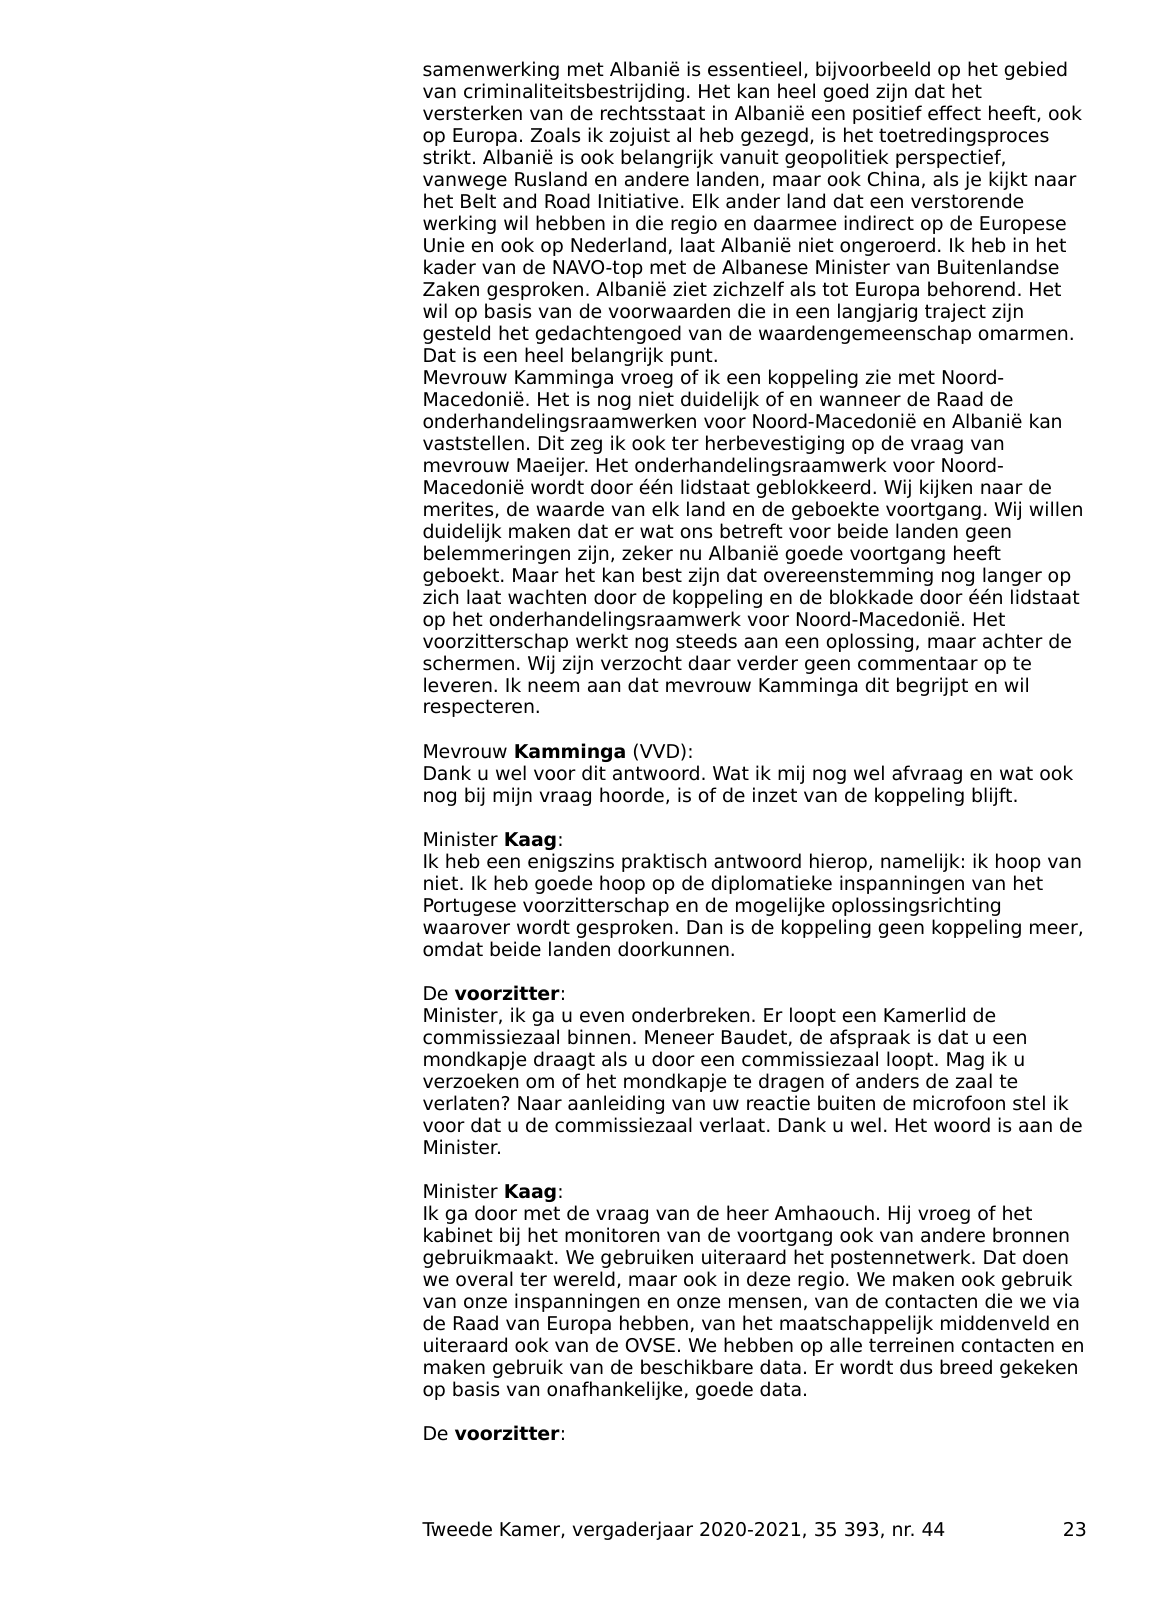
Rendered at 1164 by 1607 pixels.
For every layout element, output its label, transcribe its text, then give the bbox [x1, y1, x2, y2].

text samenwerking met Albanië is essentieel, bijvoorbeeld op het gebied van criminaliteitsbestrijding. Het kan heel goed zijn dat het versterken van de rechtsstaat in Albanië een positief effect heeft, ook op Europa. Zoals ik zojuist al heb gezegd, is het toetredingsproces strikt. Albanië is ook belangrijk vanuit geopolitiek perspectief, vanwege Rusland en andere landen, maar ook China, als je kijkt naar het Belt and Road Initiative. Elk ander land dat een verstorende werking wil hebben in die regio en daarmee indirect op de Europese Unie en ook op Nederland, laat Albanië niet ongeroerd. Ik heb in het kader van de NAVO-top met de Albanese Minister van Buitenlandse Zaken gesproken. Albanië ziet zichzelf als tot Europa behorend. Het wil op basis van de voorwaarden die in een langjarig traject zijn gesteld het gedachtengoed van de waardengemeenschap omarmen. Dat is een heel belangrijk punt. [422, 59, 1087, 367]
text Minister Kaag: [422, 1181, 1087, 1203]
text Ik ga door met de vraag van de heer Amhaouch. Hij vroeg of het kabinet bij het monitoren van de voortgang ook van andere bronnen gebruikmaakt. We gebruiken uiteraard het postennetwerk. Dat doen we overal ter wereld, maar ook in deze regio. We maken ook gebruik van onze inspanningen en onze mensen, van de contacten die we via de Raad van Europa hebben, van het maatschappelijk middenveld en uiteraard ook van de OVSE. We hebben op alle terreinen contacten en maken gebruik van de beschikbare data. Er wordt dus breed gekeken op basis van onafhankelijke, goede data. [422, 1203, 1087, 1401]
text Mevrouw Kamminga (VVD): [422, 741, 1087, 763]
text Ik heb een enigszins praktisch antwoord hierop, namelijk: ik hoop van niet. Ik heb goede hoop op de diplomatieke inspanningen van het Portugese voorzitterschap en de mogelijke oplossingsrichting waarover wordt gesproken. Dan is de koppeling geen koppeling meer, omdat beide landen doorkunnen. [422, 851, 1087, 961]
text Minister Kaag: [422, 829, 1087, 851]
text De voorzitter: [422, 983, 1087, 1005]
text De voorzitter: [422, 1423, 1087, 1445]
text Dank u wel voor dit antwoord. Wat ik mij nog wel afvraag en wat ook nog bij mijn vraag hoorde, is of de inzet van de koppeling blijft. [422, 763, 1087, 807]
text Mevrouw Kamminga vroeg of ik een koppeling zie met Noord-Macedonië. Het is nog niet duidelijk of en wanneer de Raad de onderhandelingsraamwerken voor Noord-Macedonië en Albanië kan vaststellen. Dit zeg ik ook ter herbevestiging op de vraag van mevrouw Maeijer. Het onderhandelingsraamwerk voor Noord-Macedonië wordt door één lidstaat geblokkeerd. Wij kijken naar de merites, de waarde van elk land en de geboekte voortgang. Wij willen duidelijk maken dat er wat ons betreft voor beide landen geen belemmeringen zijn, zeker nu Albanië goede voortgang heeft geboekt. Maar het kan best zijn dat overeenstemming nog langer op zich laat wachten door de koppeling en de blokkade door één lidstaat op het onderhandelingsraamwerk voor Noord-Macedonië. Het voorzitterschap werkt nog steeds aan een oplossing, maar achter de schermen. Wij zijn verzocht daar verder geen commentaar op te leveren. Ik neem aan dat mevrouw Kamminga dit begrijpt en wil respecteren. [422, 367, 1087, 718]
text Minister, ik ga u even onderbreken. Er loopt een Kamerlid de commissiezaal binnen. Meneer Baudet, de afspraak is dat u een mondkapje draagt als u door een commissiezaal loopt. Mag ik u verzoeken om of het mondkapje te dragen of anders de zaal te verlaten? Naar aanleiding van uw reactie buiten de microfoon stel ik voor dat u de commissiezaal verlaat. Dank u wel. Het woord is aan de Minister. [422, 1005, 1087, 1159]
